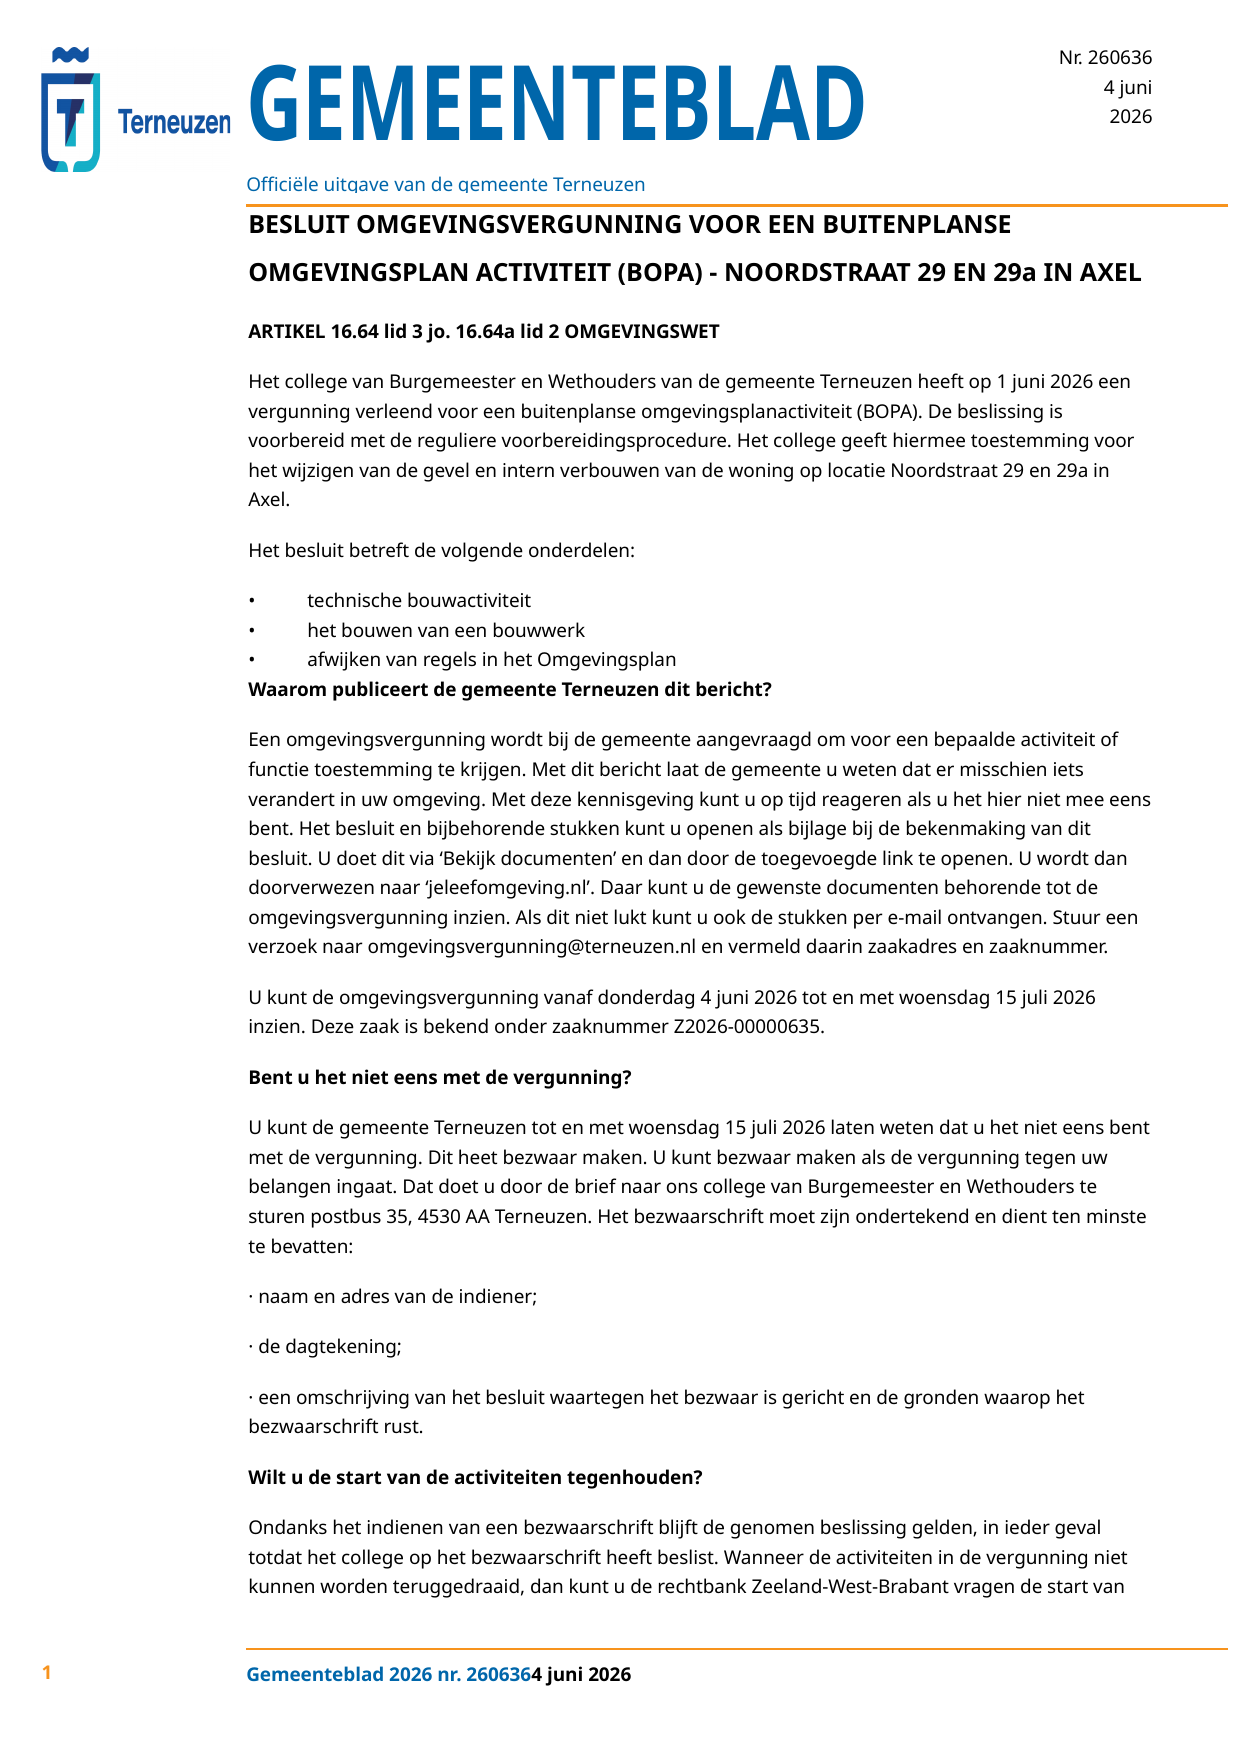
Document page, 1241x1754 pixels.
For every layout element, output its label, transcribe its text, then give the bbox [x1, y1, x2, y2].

text Bent u het niet eens met de vergunning? [248, 1064, 1152, 1090]
text BESLUIT OMGEVINGSVERGUNNING VOOR EEN BUITENPLANSE OMGEVINGSPLAN ACTIVITEIT (BOPA) - NOORDSTRAAT 29 EN 29a IN AXEL [248, 207, 1152, 288]
text Ondanks het indienen van een bezwaarschrift blijft de genomen beslissing gelden, in ieder geval totdat het college op het bezwaarschrift heeft beslist. Wanneer de activiteiten in de vergunning niet kunnen worden teruggedraaid, dan kunt u de rechtbank Zeeland-West-Brabant vragen de start van [248, 1514, 1152, 1599]
text ARTIKEL 16.64 lid 3 jo. 16.64a lid 2 OMGEVINGSWET [248, 318, 1152, 344]
text · een omschrijving van het besluit waartegen het bezwaar is gericht en de gronden waarop het bezwaarschrift rust. [248, 1384, 1152, 1439]
text · de dagtekening; [248, 1334, 1152, 1359]
list afwijken van regels in het Omgevingsplan [248, 647, 1152, 672]
text · naam en adres van de indiener; [248, 1283, 1152, 1309]
text U kunt de gemeente Terneuzen tot en met woensdag 15 juli 2026 laten weten dat u het niet eens bent met de vergunning. Dit heet bezwaar maken. U kunt bezwaar maken als de vergunning tegen uw belangen ingaat. Dat doet u door de brief naar ons college van Burgemeester en Wethouders te sturen postbus 35, 4530 AA Terneuzen. Het bezwaarschrift moet zijn ondertekend en dient ten minste te bevatten: [248, 1114, 1152, 1259]
text Wilt u de start van de activiteiten tegenhouden? [248, 1464, 1152, 1490]
text Het besluit betreft de volgende onderdelen: [248, 537, 1152, 563]
list technische bouwactiviteit [248, 587, 1152, 613]
text Een omgevingsvergunning wordt bij de gemeente aangevraagd om voor een bepaalde activiteit of functie toestemming te krijgen. Met dit bericht laat de gemeente u weten dat er misschien iets verandert in uw omgeving. Met deze kennisgeving kunt u op tijd reageren als u het hier niet mee eens bent. Het besluit en bijbehorende stukken kunt u openen als bijlage bij de bekenmaking van dit besluit. U doet dit via ‘Bekijk documenten’ en dan door de toegevoegde link te openen. U wordt dan doorverwezen naar ‘jeleefomgeving.nl’. Daar kunt u de gewenste documenten behorende tot de omgevingsvergunning inzien. Als dit niet lukt kunt u ook de stukken per e-mail ontvangen. Stuur een verzoek naar omgevingsvergunning@terneuzen.nl en vermeld daarin zaakadres en zaaknummer. [248, 727, 1152, 959]
picture [41, 47, 231, 172]
text Waarom publiceert de gemeente Terneuzen dit bericht? [248, 676, 1152, 702]
text U kunt de omgevingsvergunning vanaf donderdag 4 juni 2026 tot en met woensdag 15 juli 2026 inzien. Deze zaak is bekend onder zaaknummer Z2026-00000635. [248, 984, 1152, 1039]
text Het college van Burgemeester en Wethouders van de gemeente Terneuzen heeft op 1 juni 2026 een vergunning verleend voor een buitenplanse omgevingsplanactiviteit (BOPA). De beslissing is voorbereid met de reguliere voorbereidingsprocedure. Het college geeft hiermee toestemming voor het wijzigen van de gevel en intern verbouwen van de woning op locatie Noordstraat 29 en 29a in Axel. [248, 368, 1152, 512]
list het bouwen van een bouwwerk [248, 617, 1152, 643]
